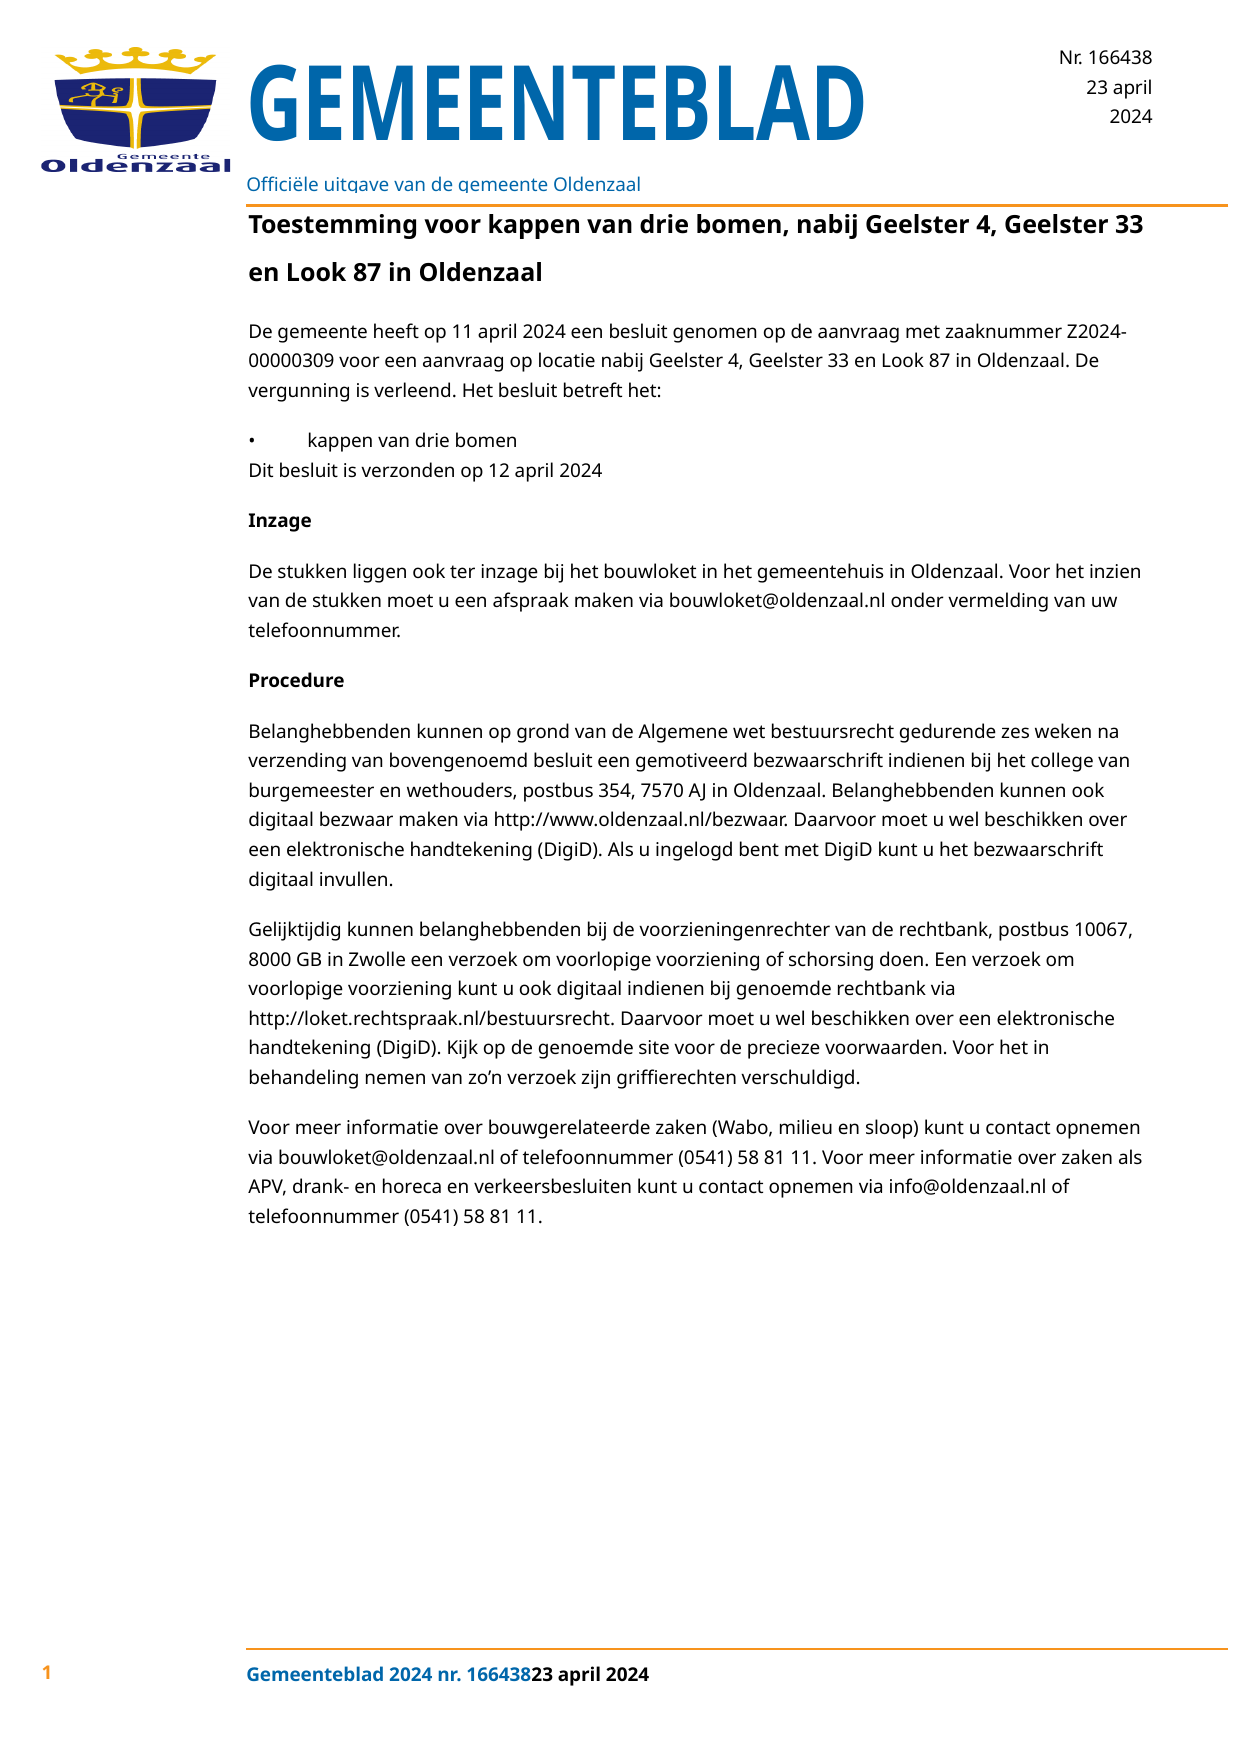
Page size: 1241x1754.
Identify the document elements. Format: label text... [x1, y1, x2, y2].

list kappen van drie bomen [248, 427, 1152, 453]
text Dit besluit is verzonden op 12 april 2024 [248, 457, 1152, 483]
text Inzage [248, 507, 1152, 533]
text De stukken liggen ook ter inzage bij het bouwloket in het gemeentehuis in Oldenzaal. Voor het inzien van de stukken moet u een afspraak maken via bouwloket@oldenzaal.nl onder vermelding van uw telefoonnummer. [248, 558, 1152, 643]
text Belanghebbenden kunnen op grond van de Algemene wet bestuursrecht gedurende zes weken na verzending van bovengenoemd besluit een gemotiveerd bezwaarschrift indienen bij het college van burgemeester en wethouders, postbus 354, 7570 AJ in Oldenzaal. Belanghebbenden kunnen ook digitaal bezwaar maken via http://www.oldenzaal.nl/bezwaar. Daarvoor moet u wel beschikken over een elektronische handtekening (DigiD). Als u ingelogd bent met DigiD kunt u het bezwaarschrift digitaal invullen. [248, 718, 1152, 892]
picture [41, 47, 231, 172]
text Gelijktijdig kunnen belanghebbenden bij de voorzieningenrechter van de rechtbank, postbus 10067, 8000 GB in Zwolle een verzoek om voorlopige voorziening of schorsing doen. Een verzoek om voorlopige voorziening kunt u ook digitaal indienen bij genoemde rechtbank via http://loket.rechtspraak.nl/bestuursrecht. Daarvoor moet u wel beschikken over een elektronische handtekening (DigiD). Kijk op de genoemde site voor de precieze voorwaarden. Voor het in behandeling nemen van zo’n verzoek zijn griffierechten verschuldigd. [248, 916, 1152, 1090]
text Procedure [248, 667, 1152, 693]
text Voor meer informatie over bouwgerelateerde zaken (Wabo, milieu en sloop) kunt u contact opnemen via bouwloket@oldenzaal.nl of telefoonnummer (0541) 58 81 11. Voor meer informatie over zaken als APV, drank- en horeca en verkeersbesluiten kunt u contact opnemen via info@oldenzaal.nl of telefoonnummer (0541) 58 81 11. [248, 1114, 1152, 1229]
text De gemeente heeft op 11 april 2024 een besluit genomen op de aanvraag met zaaknummer Z2024-00000309 voor een aanvraag op locatie nabij Geelster 4, Geelster 33 en Look 87 in Oldenzaal. De vergunning is verleend. Het besluit betreft het: [248, 318, 1152, 403]
text Toestemming voor kappen van drie bomen, nabij Geelster 4, Geelster 33 en Look 87 in Oldenzaal [248, 207, 1152, 288]
